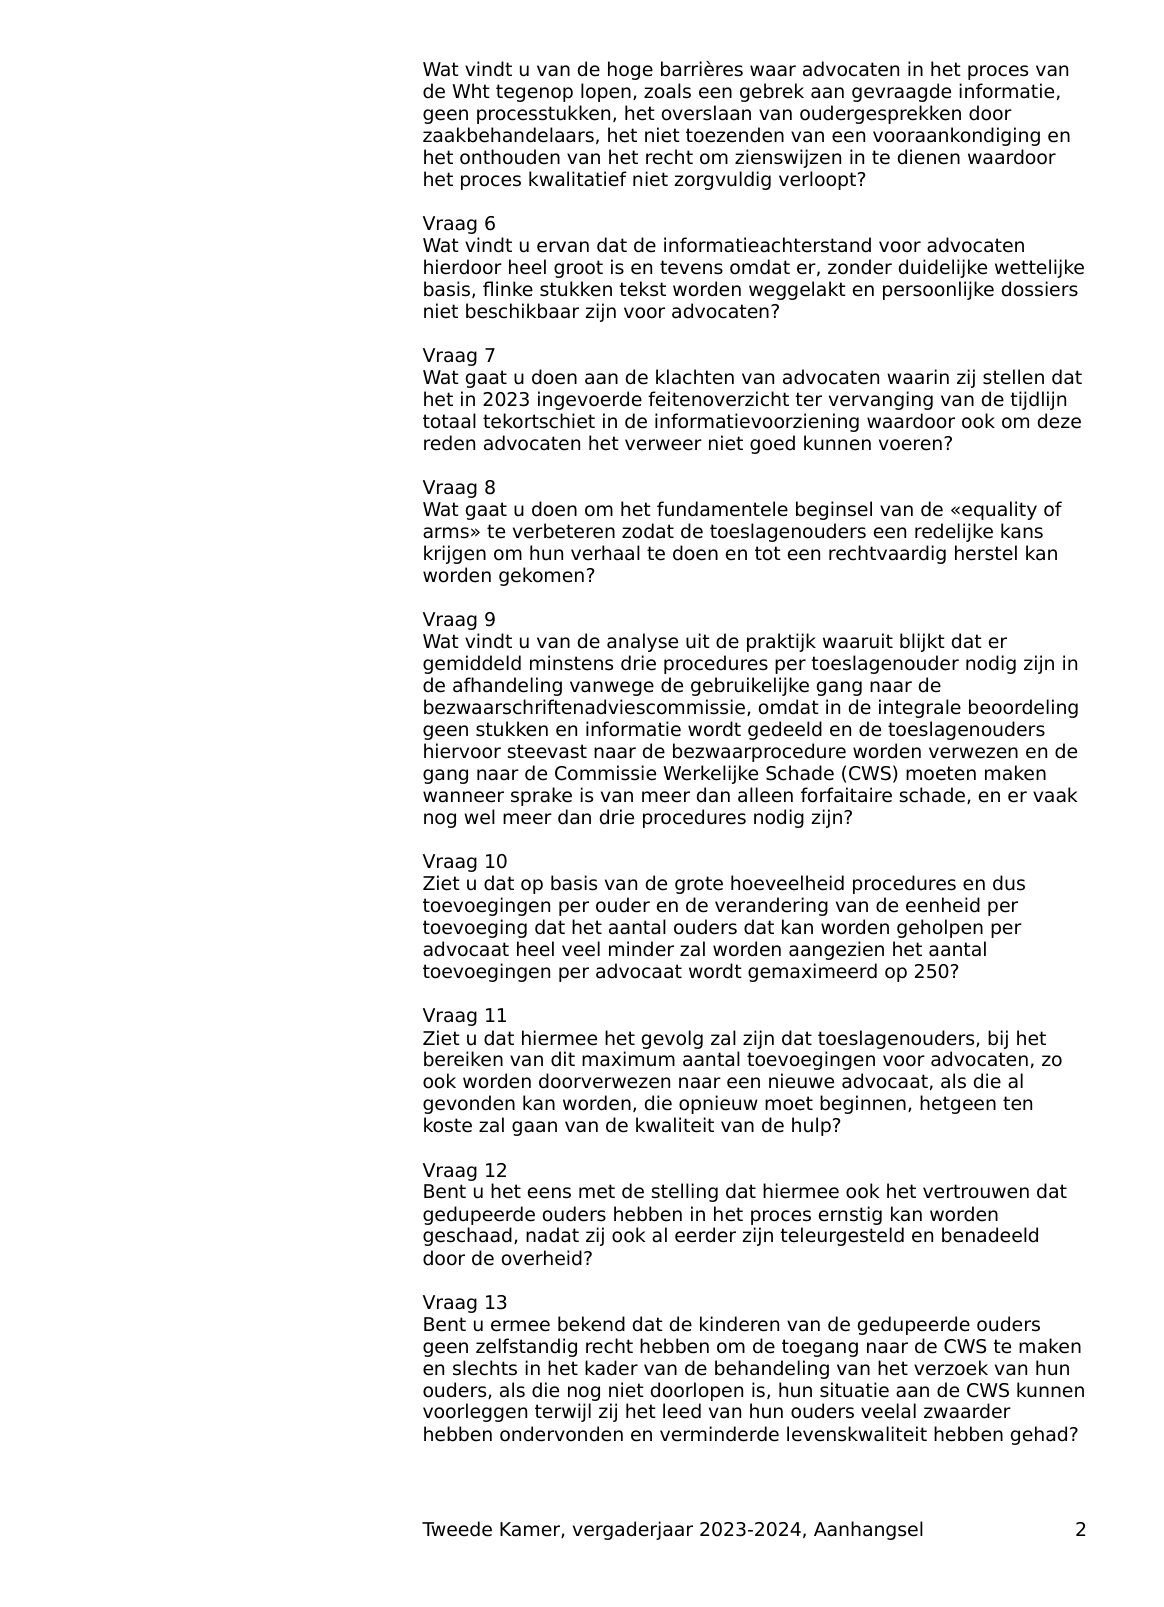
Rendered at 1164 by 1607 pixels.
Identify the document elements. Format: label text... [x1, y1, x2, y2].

text Vraag 13 [422, 1292, 1087, 1313]
text Wat vindt u ervan dat de informatieachterstand voor advocaten hierdoor heel groot is en tevens omdat er, zonder duidelijke wettelijke basis, flinke stukken tekst worden weggelakt en persoonlijke dossiers niet beschikbaar zijn voor advocaten? [422, 235, 1087, 323]
text Bent u het eens met de stelling dat hiermee ook het vertrouwen dat gedupeerde ouders hebben in het proces ernstig kan worden geschaad, nadat zij ook al eerder zijn teleurgesteld en benadeeld door de overheid? [422, 1181, 1087, 1269]
text Wat gaat u doen aan de klachten van advocaten waarin zij stellen dat het in 2023 ingevoerde feitenoverzicht ter vervanging van de tijdlijn totaal tekortschiet in de informatievoorziening waardoor ook om deze reden advocaten het verweer niet goed kunnen voeren? [422, 367, 1087, 455]
text Vraag 11 [422, 1005, 1087, 1027]
text Ziet u dat hiermee het gevolg zal zijn dat toeslagenouders, bij het bereiken van dit maximum aantal toevoegingen voor advocaten, zo ook worden doorverwezen naar een nieuwe advocaat, als die al gevonden kan worden, die opnieuw moet beginnen, hetgeen ten koste zal gaan van de kwaliteit van de hulp? [422, 1027, 1087, 1137]
text Vraag 8 [422, 477, 1087, 499]
text Vraag 10 [422, 851, 1087, 873]
text Vraag 9 [422, 609, 1087, 631]
text Wat vindt u van de analyse uit de praktijk waaruit blijkt dat er gemiddeld minstens drie procedures per toeslagenouder nodig zijn in de afhandeling vanwege de gebruikelijke gang naar de bezwaarschriftenadviescommissie, omdat in de integrale beoordeling geen stukken en informatie wordt gedeeld en de toeslagenouders hiervoor steevast naar de bezwaarprocedure worden verwezen en de gang naar de Commissie Werkelijke Schade (CWS) moeten maken wanneer sprake is van meer dan alleen forfaitaire schade, en er vaak nog wel meer dan drie procedures nodig zijn? [422, 631, 1087, 829]
text Ziet u dat op basis van de grote hoeveelheid procedures en dus toevoegingen per ouder en de verandering van de eenheid per toevoeging dat het aantal ouders dat kan worden geholpen per advocaat heel veel minder zal worden aangezien het aantal toevoegingen per advocaat wordt gemaximeerd op 250? [422, 873, 1087, 983]
text Bent u ermee bekend dat de kinderen van de gedupeerde ouders geen zelfstandig recht hebben om de toegang naar de CWS te maken en slechts in het kader van de behandeling van het verzoek van hun ouders, als die nog niet doorlopen is, hun situatie aan de CWS kunnen voorleggen terwijl zij het leed van hun ouders veelal zwaarder hebben ondervonden en verminderde levenskwaliteit hebben gehad? [422, 1313, 1087, 1445]
text Vraag 6 [422, 213, 1087, 235]
text Vraag 12 [422, 1159, 1087, 1181]
text Vraag 7 [422, 345, 1087, 367]
text Wat vindt u van de hoge barrières waar advocaten in het proces van de Wht tegenop lopen, zoals een gebrek aan gevraagde informatie, geen processtukken, het overslaan van oudergesprekken door zaakbehandelaars, het niet toezenden van een vooraankondiging en het onthouden van het recht om zienswijzen in te dienen waardoor het proces kwalitatief niet zorgvuldig verloopt? [422, 59, 1087, 191]
text Wat gaat u doen om het fundamentele beginsel van de «equality of arms» te verbeteren zodat de toeslagenouders een redelijke kans krijgen om hun verhaal te doen en tot een rechtvaardig herstel kan worden gekomen? [422, 499, 1087, 587]
